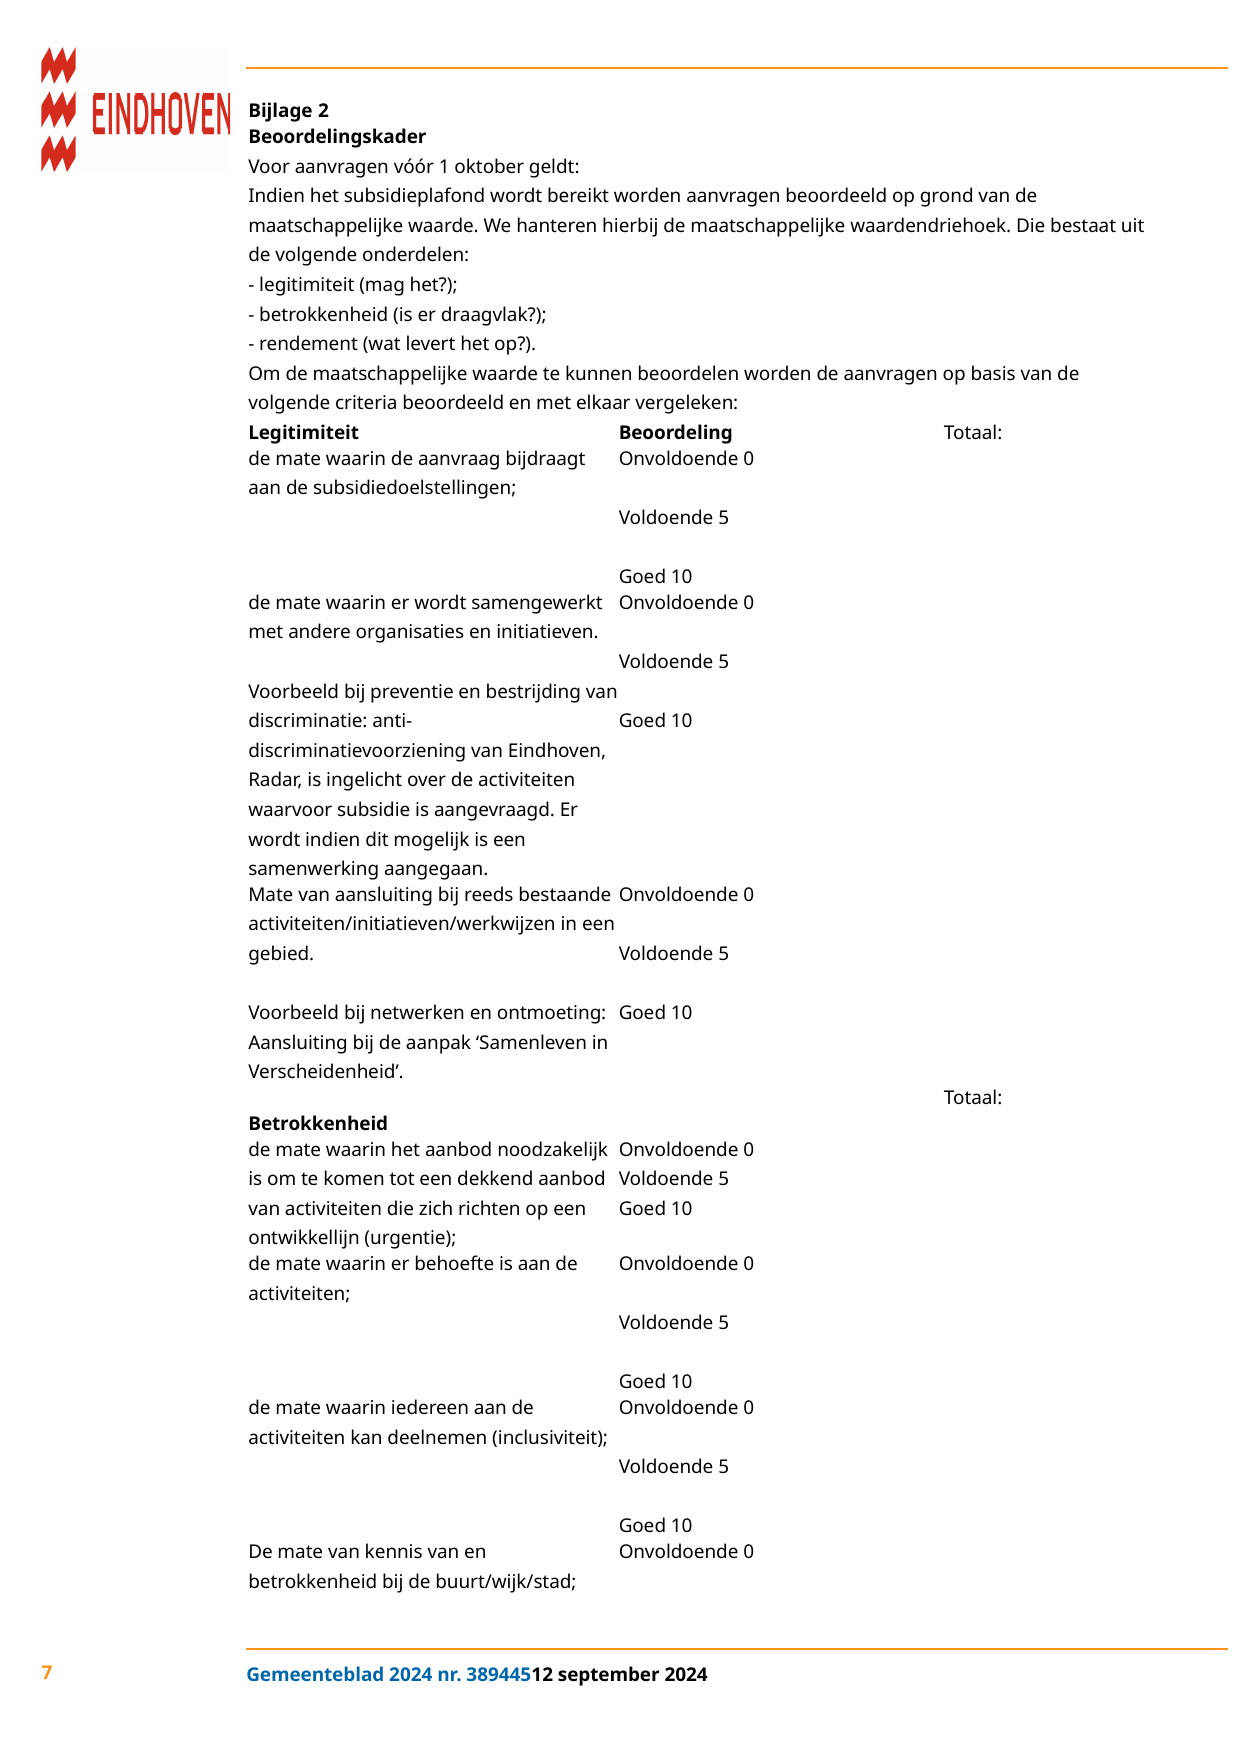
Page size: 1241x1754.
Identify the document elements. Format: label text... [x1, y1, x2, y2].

table_cell [944, 881, 1152, 1084]
table_cell [944, 589, 1152, 881]
table_cell Betrokkenheid [248, 1110, 618, 1136]
table_cell [619, 1084, 944, 1110]
text - rendement (wat levert het op?). [248, 330, 1152, 356]
table_cell de mate waarin de aanvraag bijdraagt aan de subsidiedoelstellingen; [248, 445, 618, 589]
table_cell de mate waarin er behoefte is aan de activiteiten; [248, 1250, 618, 1394]
table_cell de mate waarin er wordt samengewerkt met andere organisaties en initiatieven. Voorbeeld bij preventie en bestrijding van discriminatie: anti-discriminatievoorziening van Eindhoven, Radar, is ingelicht over de activiteiten waarvoor subsidie is aangevraagd. Er wordt indien dit mogelijk is een samenwerking aangegaan. [248, 589, 618, 881]
table_cell de mate waarin het aanbod noodzakelijk is om te komen tot een dekkend aanbod van activiteiten die zich richten op een ontwikkellijn (urgentie); [248, 1136, 618, 1250]
table_cell [944, 1250, 1152, 1394]
table_cell Onvoldoende 0 Voldoende 5 Goed 10 [619, 881, 944, 1084]
table_cell Onvoldoende 0 Voldoende 5 Goed 10 [619, 1250, 944, 1394]
text Indien het subsidieplafond wordt bereikt worden aanvragen beoordeeld op grond van de maatschappelijke waarde. We hanteren hierbij de maatschappelijke waardendriehoek. Die bestaat uit de volgende onderdelen: [248, 182, 1152, 267]
table_cell De mate van kennis van en betrokkenheid bij de buurt/wijk/stad; [248, 1538, 618, 1594]
table_cell Onvoldoende 0 [619, 1538, 944, 1594]
table_cell Onvoldoende 0 Voldoende 5 Goed 10 [619, 1136, 944, 1250]
picture [41, 47, 231, 172]
table_header Legitimiteit [248, 419, 618, 445]
table_cell de mate waarin iedereen aan de activiteiten kan deelnemen (inclusiviteit); [248, 1394, 618, 1538]
text - legitimiteit (mag het?); [248, 271, 1152, 297]
table_header Beoordeling [619, 419, 944, 445]
table_cell Mate van aansluiting bij reeds bestaande activiteiten/initiatieven/werkwijzen in een gebied. Voorbeeld bij netwerken en ontmoeting: Aansluiting bij de aanpak ‘Samenleven in Verscheidenheid’. [248, 881, 618, 1084]
text Om de maatschappelijke waarde te kunnen beoordelen worden de aanvragen op basis van de volgende criteria beoordeeld en met elkaar vergeleken: [248, 360, 1152, 415]
text - betrokkenheid (is er draagvlak?); [248, 301, 1152, 327]
table_cell Onvoldoende 0 Voldoende 5 Goed 10 [619, 589, 944, 881]
text Bijlage 2 [248, 95, 1152, 123]
text Beoordelingskader [248, 123, 1152, 149]
table_cell [944, 1136, 1152, 1250]
table_cell [944, 1394, 1152, 1538]
table_header Totaal: [944, 419, 1152, 445]
table_cell [944, 445, 1152, 589]
table_cell [944, 1110, 1152, 1136]
table_cell [619, 1110, 944, 1136]
text Voor aanvragen vóór 1 oktober geldt: [248, 153, 1152, 179]
table_cell Onvoldoende 0 Voldoende 5 Goed 10 [619, 1394, 944, 1538]
table_cell [248, 1084, 618, 1110]
table_cell Totaal: [944, 1084, 1152, 1110]
table_cell [944, 1538, 1152, 1594]
table_cell Onvoldoende 0 Voldoende 5 Goed 10 [619, 445, 944, 589]
